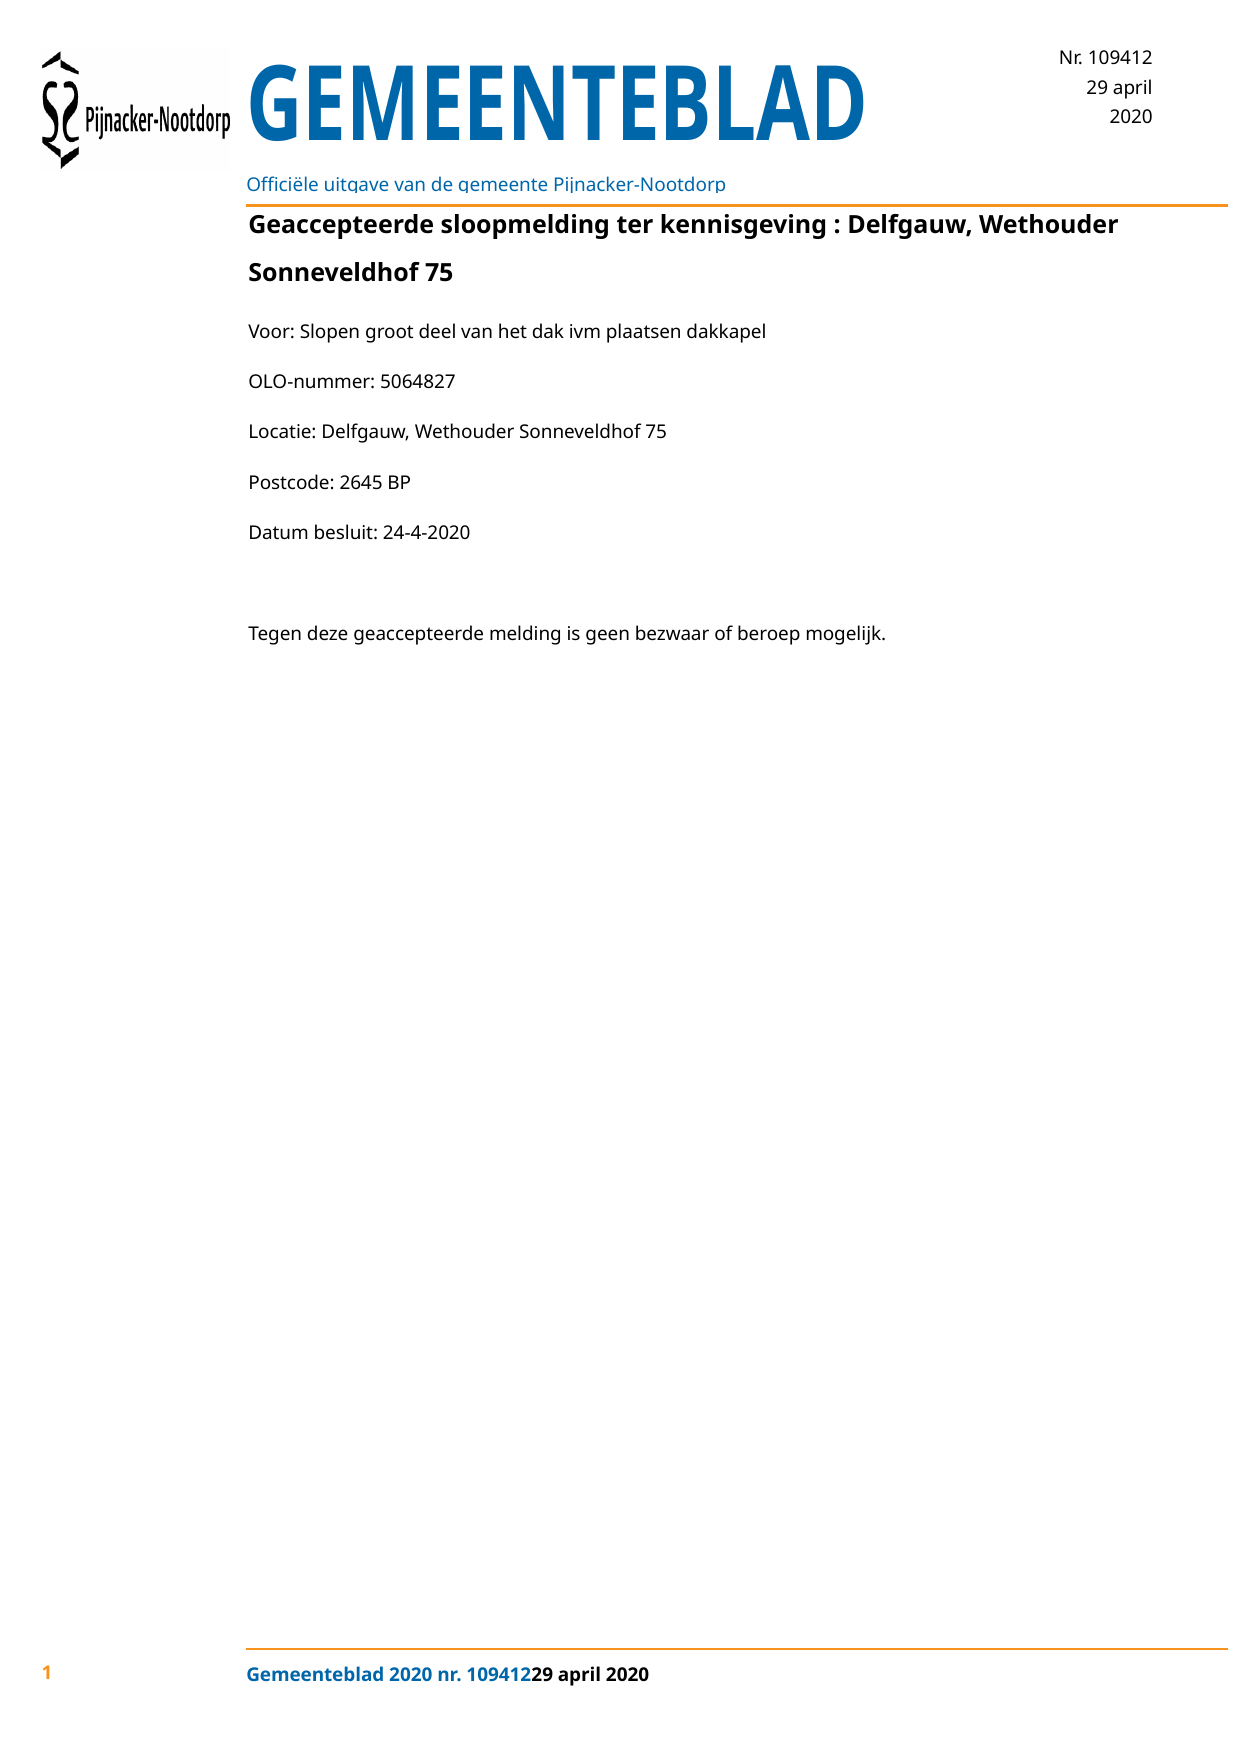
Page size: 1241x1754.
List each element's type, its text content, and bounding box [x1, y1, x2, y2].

text Tegen deze geaccepteerde melding is geen bezwaar of beroep mogelijk. [248, 620, 1152, 646]
text Geaccepteerde sloopmelding ter kennisgeving : Delfgauw, Wethouder Sonneveldhof 75 [248, 207, 1152, 288]
text Locatie: Delfgauw, Wethouder Sonneveldhof 75 [248, 419, 1152, 444]
picture [41, 47, 231, 172]
text Postcode: 2645 BP [248, 469, 1152, 495]
text OLO-nummer: 5064827 [248, 368, 1152, 394]
text Voor: Slopen groot deel van het dak ivm plaatsen dakkapel [248, 318, 1152, 344]
text Datum besluit: 24-4-2020 [248, 519, 1152, 545]
